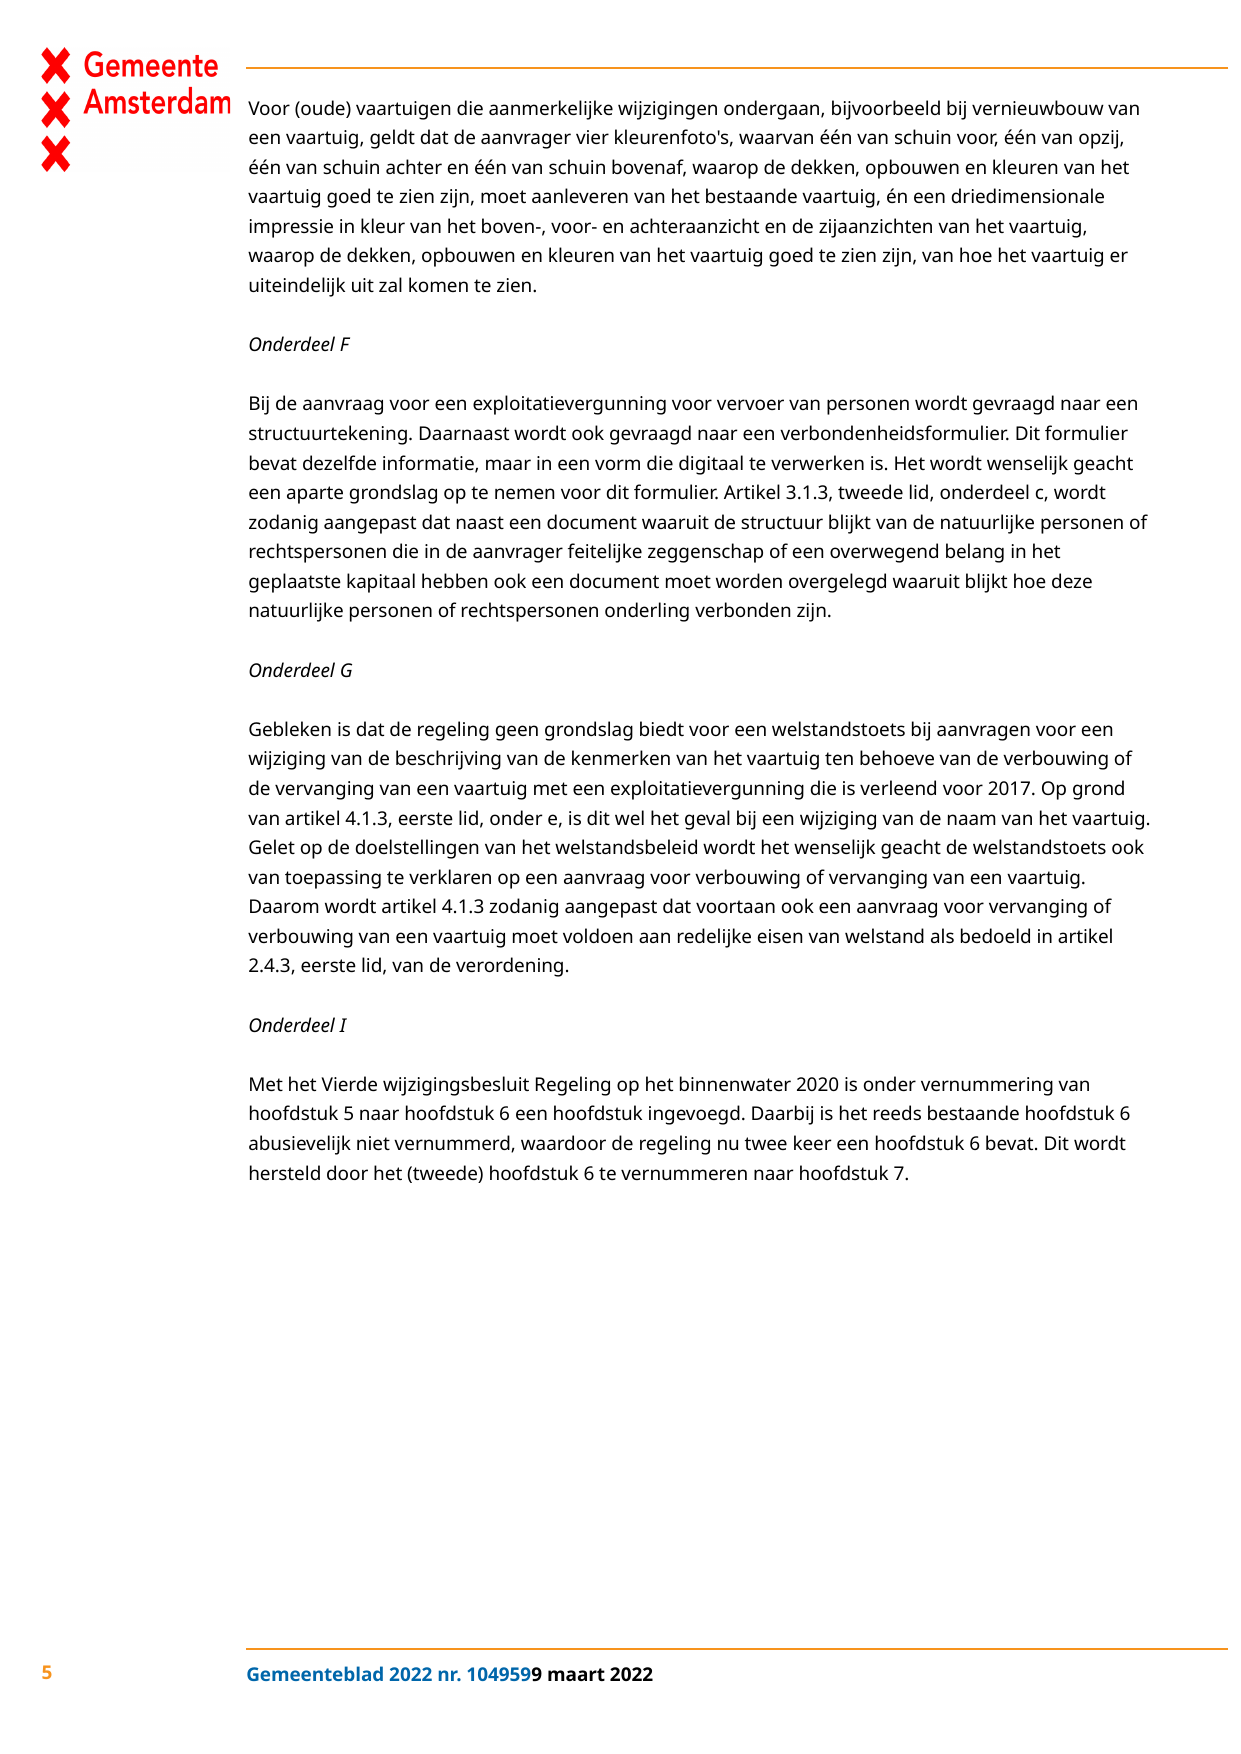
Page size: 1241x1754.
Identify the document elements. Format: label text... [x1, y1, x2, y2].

text Voor (oude) vaartuigen die aanmerkelijke wijzigingen ondergaan, bijvoorbeeld bij vernieuwbouw van een vaartuig, geldt dat de aanvrager vier kleurenfoto's, waarvan één van schuin voor, één van opzij, één van schuin achter en één van schuin bovenaf, waarop de dekken, opbouwen en kleuren van het vaartuig goed te zien zijn, moet aanleveren van het bestaande vaartuig, én een driedimensionale impressie in kleur van het boven-, voor- en achteraanzicht en de zijaanzichten van het vaartuig, waarop de dekken, opbouwen en kleuren van het vaartuig goed te zien zijn, van hoe het vaartuig er uiteindelijk uit zal komen te zien. [248, 95, 1152, 298]
picture [41, 47, 231, 172]
text Gebleken is dat de regeling geen grondslag biedt voor een welstandstoets bij aanvragen voor een wijziging van de beschrijving van de kenmerken van het vaartuig ten behoeve van de verbouwing of de vervanging van een vaartuig met een exploitatievergunning die is verleend voor 2017. Op grond van artikel 4.1.3, eerste lid, onder e, is dit wel het geval bij een wijziging van de naam van het vaartuig. Gelet op de doelstellingen van het welstandsbeleid wordt het wenselijk geacht de welstandstoets ook van toepassing te verklaren op een aanvraag voor verbouwing of vervanging van een vaartuig. Daarom wordt artikel 4.1.3 zodanig aangepast dat voortaan ook een aanvraag voor vervanging of verbouwing van een vaartuig moet voldoen aan redelijke eisen van welstand als bedoeld in artikel 2.4.3, eerste lid, van de verordening. [248, 716, 1152, 978]
text Met het Vierde wijzigingsbesluit Regeling op het binnenwater 2020 is onder vernummering van hoofdstuk 5 naar hoofdstuk 6 een hoofdstuk ingevoegd. Daarbij is het reeds bestaande hoofdstuk 6 abusievelijk niet vernummerd, waardoor de regeling nu twee keer een hoofdstuk 6 bevat. Dit wordt hersteld door het (tweede) hoofdstuk 6 te vernummeren naar hoofdstuk 7. [248, 1071, 1152, 1186]
text Onderdeel G [248, 657, 1152, 683]
text Onderdeel F [248, 331, 1152, 357]
text Onderdeel I [248, 1012, 1152, 1038]
text Bij de aanvraag voor een exploitatievergunning voor vervoer van personen wordt gevraagd naar een structuurtekening. Daarnaast wordt ook gevraagd naar een verbondenheidsformulier. Dit formulier bevat dezelfde informatie, maar in een vorm die digitaal te verwerken is. Het wordt wenselijk geacht een aparte grondslag op te nemen voor dit formulier. Artikel 3.1.3, tweede lid, onderdeel c, wordt zodanig aangepast dat naast een document waaruit de structuur blijkt van de natuurlijke personen of rechtspersonen die in de aanvrager feitelijke zeggenschap of een overwegend belang in het geplaatste kapitaal hebben ook een document moet worden overgelegd waaruit blijkt hoe deze natuurlijke personen of rechtspersonen onderling verbonden zijn. [248, 391, 1152, 623]
